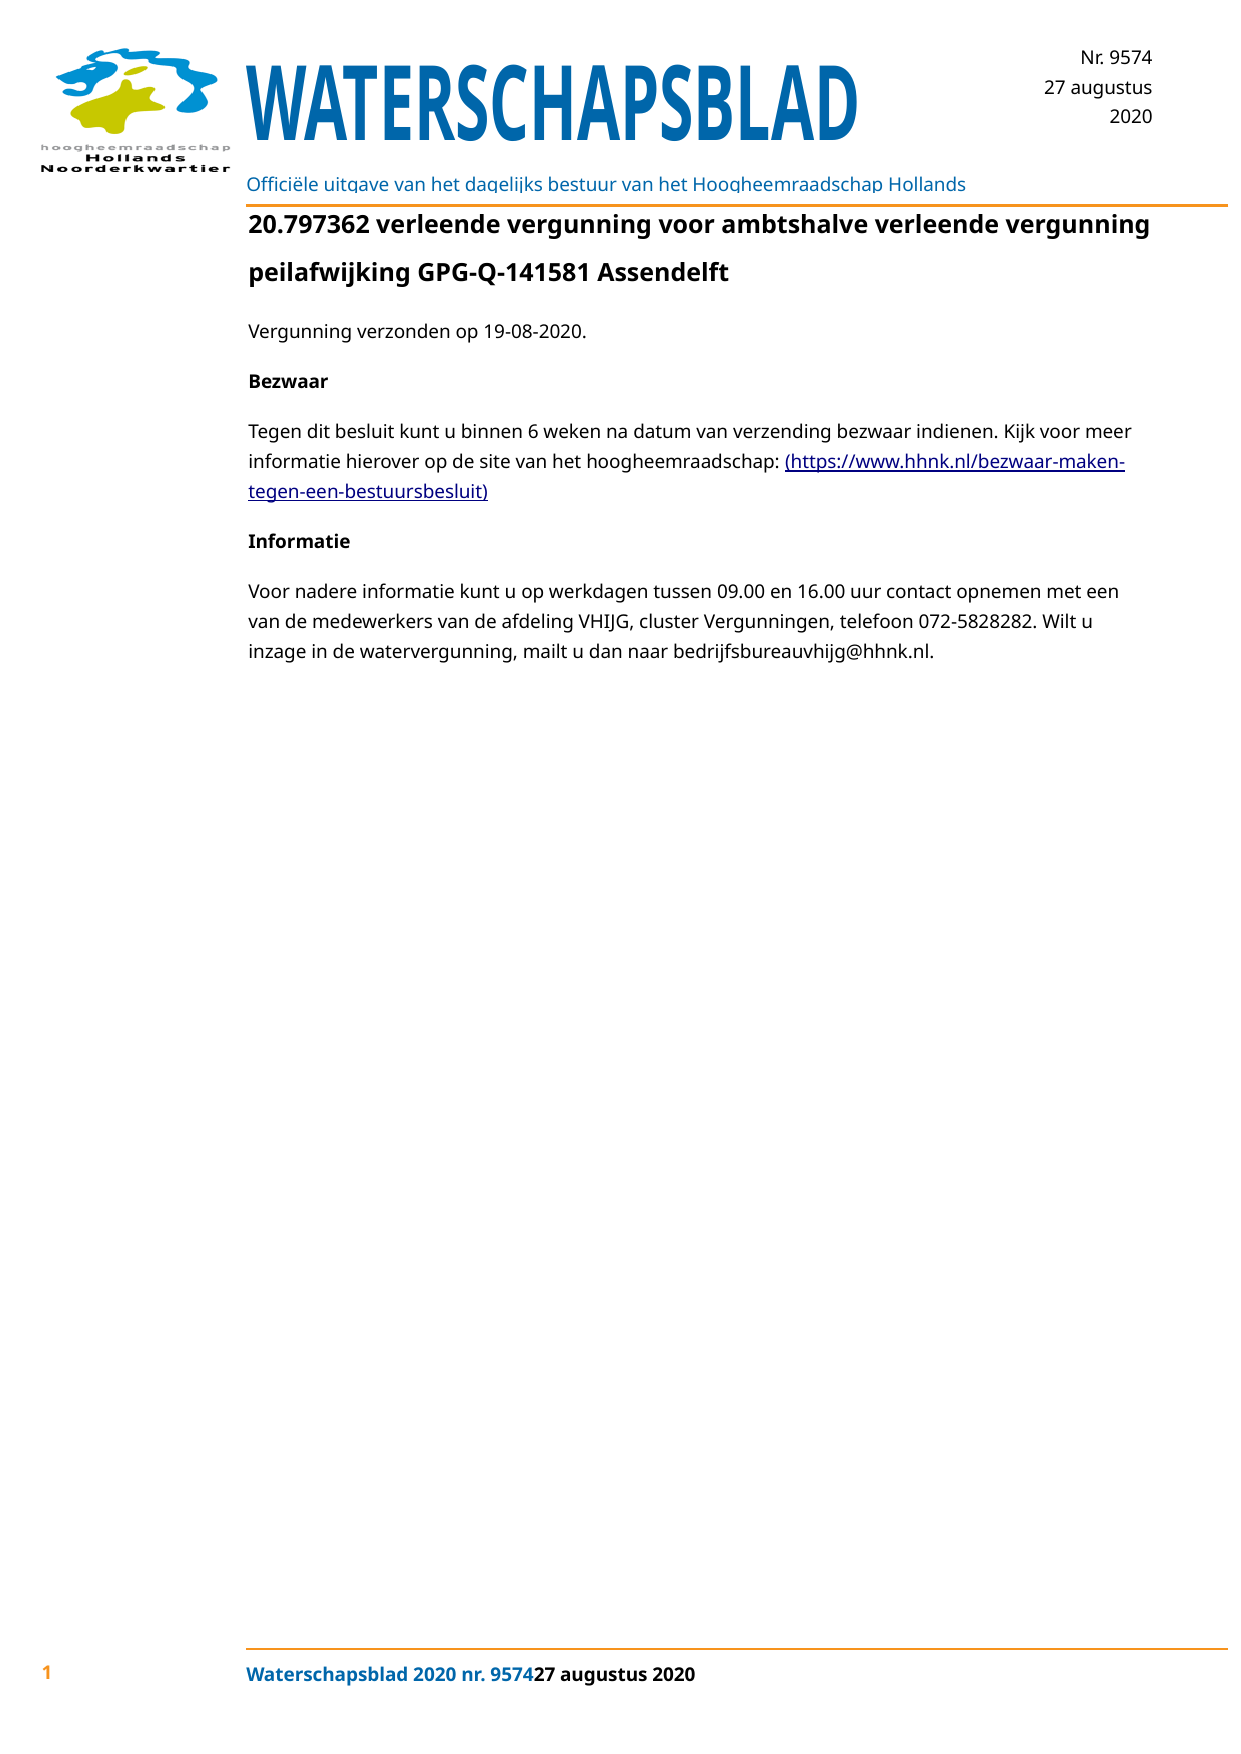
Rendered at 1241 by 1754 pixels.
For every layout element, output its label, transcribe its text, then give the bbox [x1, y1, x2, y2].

text Voor nadere informatie kunt u op werkdagen tussen 09.00 en 16.00 uur contact opnemen met een van de medewerkers van de afdeling VHIJG, cluster Vergunningen, telefoon 072-5828282. Wilt u inzage in de watervergunning, mailt u dan naar bedrijfsbureauvhijg@hhnk.nl. [248, 579, 1152, 664]
text Bezwaar [248, 368, 1152, 394]
text 20.797362 verleende vergunning voor ambtshalve verleende vergunning peilafwijking GPG-Q-141581 Assendelft [248, 207, 1152, 288]
text Tegen dit besluit kunt u binnen 6 weken na datum van verzending bezwaar indienen. Kijk voor meer informatie hierover op de site van het hoogheemraadschap: (https://www.hhnk.nl/bezwaar-maken-tegen-een-bestuursbesluit) [248, 419, 1152, 504]
picture [41, 47, 231, 172]
text Informatie [248, 528, 1152, 554]
text Vergunning verzonden op 19-08-2020. [248, 318, 1152, 344]
